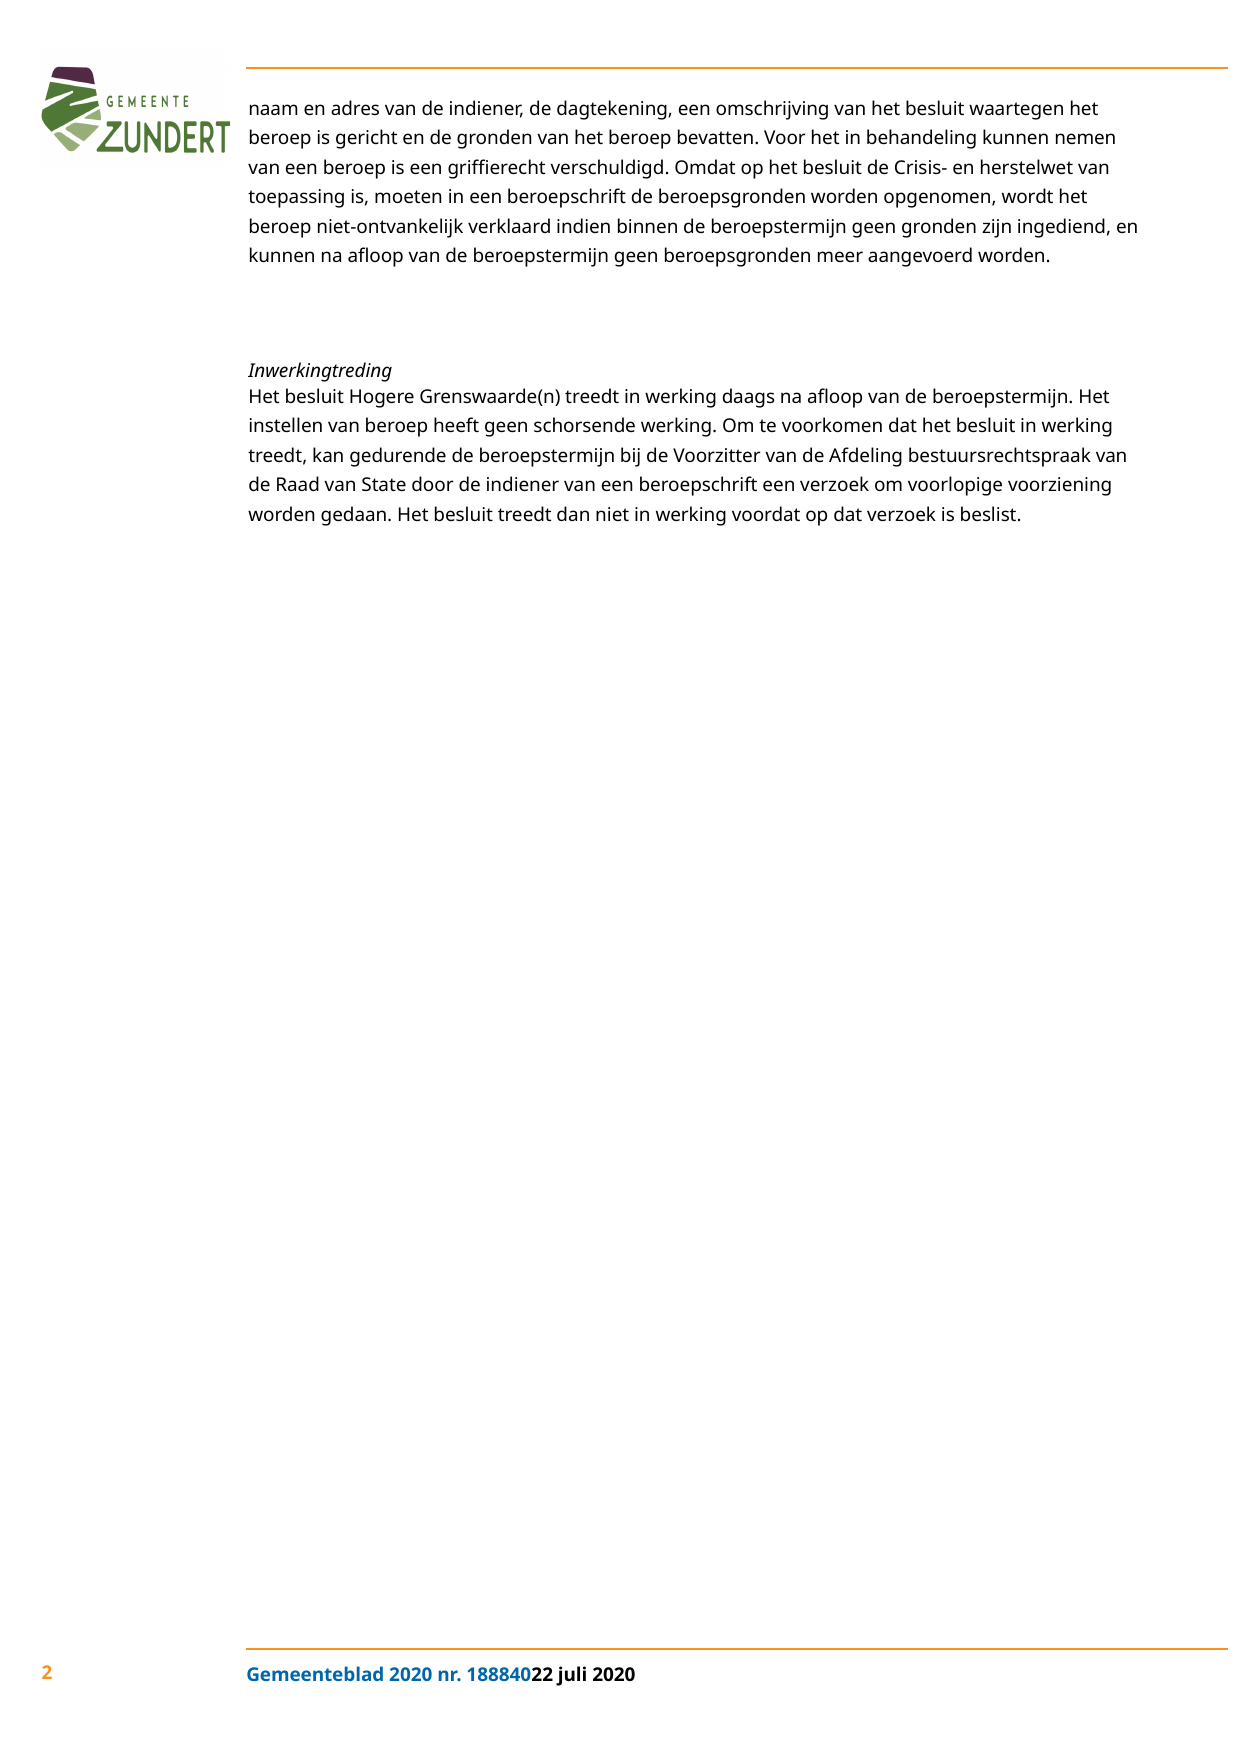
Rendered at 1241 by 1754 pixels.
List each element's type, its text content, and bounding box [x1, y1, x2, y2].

picture [41, 47, 231, 172]
text naam en adres van de indiener, de dagtekening, een omschrijving van het besluit waartegen het beroep is gericht en de gronden van het beroep bevatten. Voor het in behandeling kunnen nemen van een beroep is een griffierecht verschuldigd. Omdat op het besluit de Crisis- en herstelwet van toepassing is, moeten in een beroepschrift de beroepsgronden worden opgenomen, wordt het beroep niet-ontvankelijk verklaard indien binnen de beroepstermijn geen gronden zijn ingediend, en kunnen na afloop van de beroepstermijn geen beroepsgronden meer aangevoerd worden. [248, 95, 1152, 268]
text Het besluit Hogere Grenswaarde(n) treedt in werking daags na afloop van de beroepstermijn. Het instellen van beroep heeft geen schorsende werking. Om te voorkomen dat het besluit in werking treedt, kan gedurende de beroepstermijn bij de Voorzitter van de Afdeling bestuursrechtspraak van de Raad van State door de indiener van een beroepschrift een verzoek om voorlopige voorziening worden gedaan. Het besluit treedt dan niet in werking voordat op dat verzoek is beslist. [248, 383, 1152, 527]
text Inwerkingtreding [248, 357, 1152, 383]
